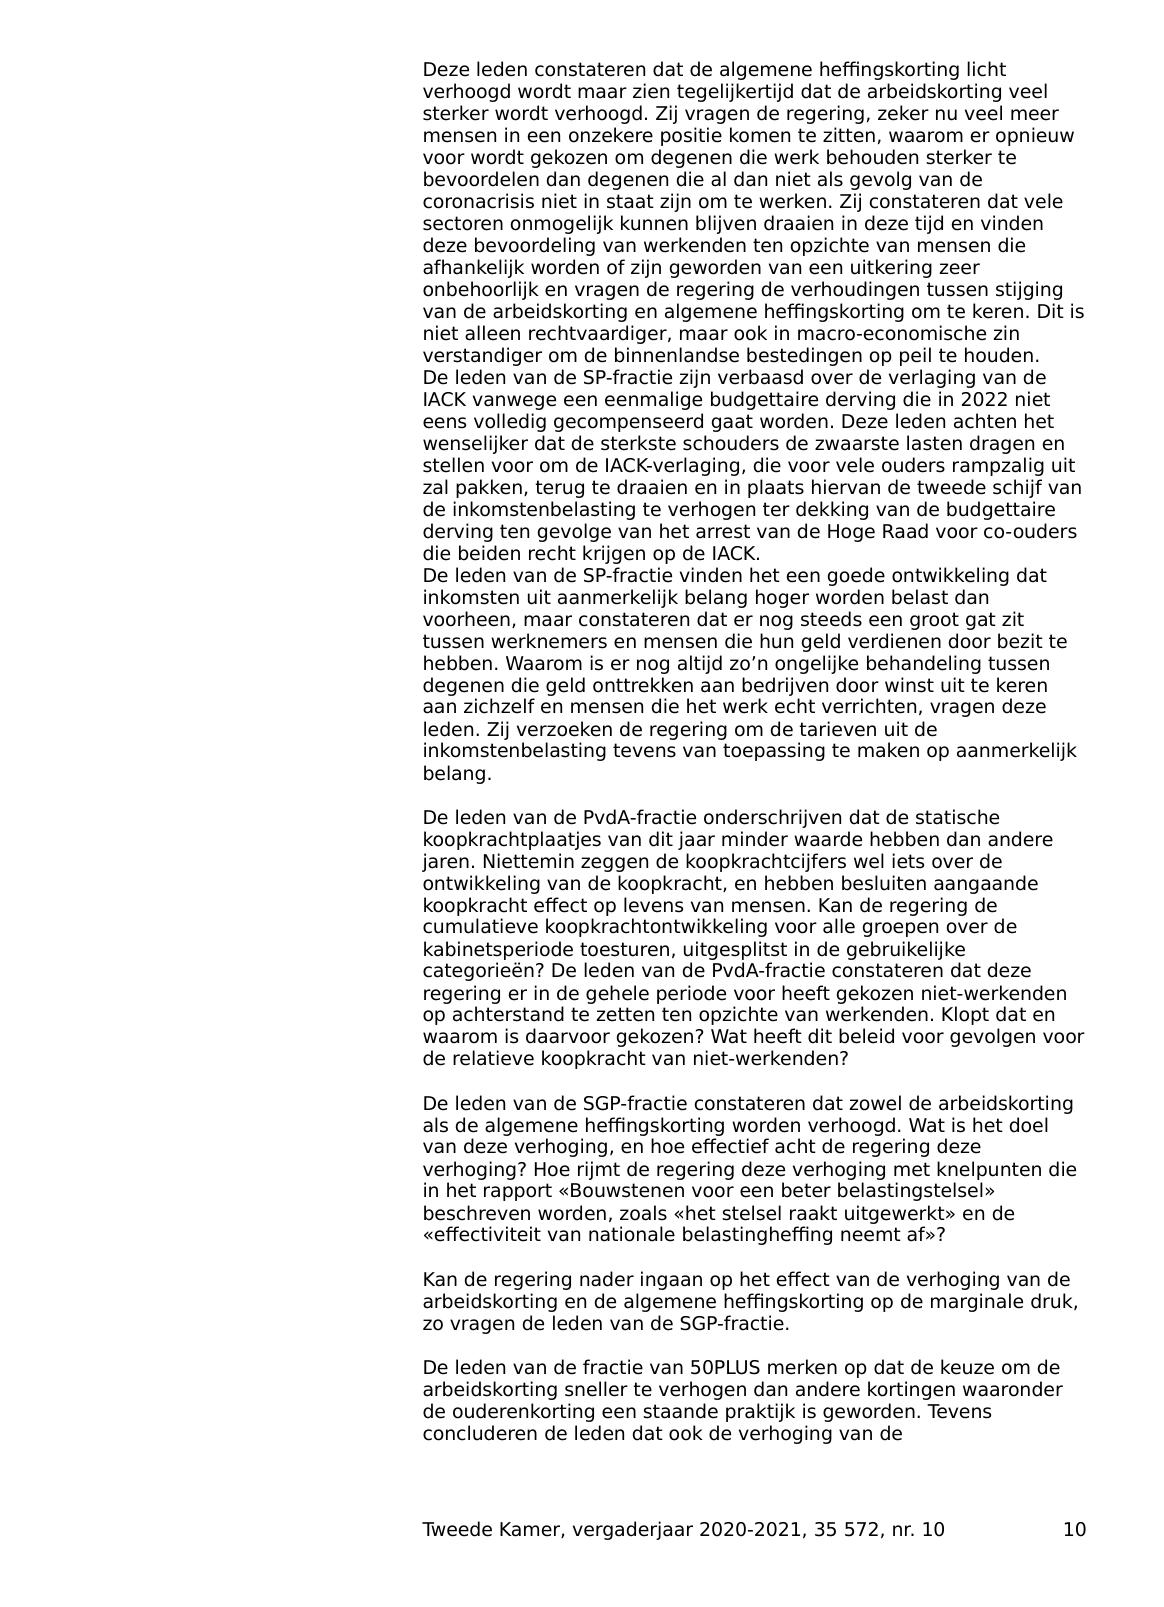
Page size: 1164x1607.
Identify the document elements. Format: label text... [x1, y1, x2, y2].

text De leden van de SGP-fractie constateren dat zowel de arbeidskorting als de algemene heffingskorting worden verhoogd. Wat is het doel van deze verhoging, en hoe effectief acht de regering deze verhoging? Hoe rijmt de regering deze verhoging met knelpunten die in het rapport «Bouwstenen voor een beter belastingstelsel» beschreven worden, zoals «het stelsel raakt uitgewerkt» en de «effectiviteit van nationale belastingheffing neemt af»? [422, 1092, 1087, 1246]
text De leden van de SP-fractie vinden het een goede ontwikkeling dat inkomsten uit aanmerkelijk belang hoger worden belast dan voorheen, maar constateren dat er nog steeds een groot gat zit tussen werknemers en mensen die hun geld verdienen door bezit te hebben. Waarom is er nog altijd zo’n ongelijke behandeling tussen degenen die geld onttrekken aan bedrijven door winst uit te keren aan zichzelf en mensen die het werk echt verrichten, vragen deze leden. Zij verzoeken de regering om de tarieven uit de inkomstenbelasting tevens van toepassing te maken op aanmerkelijk belang. [422, 564, 1087, 784]
text De leden van de fractie van 50PLUS merken op dat de keuze om de arbeidskorting sneller te verhogen dan andere kortingen waaronder de ouderenkorting een staande praktijk is geworden. Tevens concluderen de leden dat ook de verhoging van de [422, 1357, 1087, 1444]
text De leden van de PvdA-fractie onderschrijven dat de statische koopkrachtplaatjes van dit jaar minder waarde hebben dan andere jaren. Niettemin zeggen de koopkrachtcijfers wel iets over de ontwikkeling van de koopkracht, en hebben besluiten aangaande koopkracht effect op levens van mensen. Kan de regering de cumulatieve koopkrachtontwikkeling voor alle groepen over de kabinetsperiode toesturen, uitgesplitst in de gebruikelijke categorieën? De leden van de PvdA-fractie constateren dat deze regering er in de gehele periode voor heeft gekozen niet-werkenden op achterstand te zetten ten opzichte van werkenden. Klopt dat en waarom is daarvoor gekozen? Wat heeft dit beleid voor gevolgen voor de relatieve koopkracht van niet-werkenden? [422, 807, 1087, 1070]
text Deze leden constateren dat de algemene heffingskorting licht verhoogd wordt maar zien tegelijkertijd dat de arbeidskorting veel sterker wordt verhoogd. Zij vragen de regering, zeker nu veel meer mensen in een onzekere positie komen te zitten, waarom er opnieuw voor wordt gekozen om degenen die werk behouden sterker te bevoordelen dan degenen die al dan niet als gevolg van de coronacrisis niet in staat zijn om te werken. Zij constateren dat vele sectoren onmogelijk kunnen blijven draaien in deze tijd en vinden deze bevoordeling van werkenden ten opzichte van mensen die afhankelijk worden of zijn geworden van een uitkering zeer onbehoorlijk en vragen de regering de verhoudingen tussen stijging van de arbeidskorting en algemene heffingskorting om te keren. Dit is niet alleen rechtvaardiger, maar ook in macro-economische zin verstandiger om de binnenlandse bestedingen op peil te houden. [422, 59, 1087, 367]
text Kan de regering nader ingaan op het effect van de verhoging van de arbeidskorting en de algemene heffingskorting op de marginale druk, zo vragen de leden van de SGP-fractie. [422, 1268, 1087, 1334]
text De leden van de SP-fractie zijn verbaasd over de verlaging van de IACK vanwege een eenmalige budgettaire derving die in 2022 niet eens volledig gecompenseerd gaat worden. Deze leden achten het wenselijker dat de sterkste schouders de zwaarste lasten dragen en stellen voor om de IACK-verlaging, die voor vele ouders rampzalig uit zal pakken, terug te draaien en in plaats hiervan de tweede schijf van de inkomstenbelasting te verhogen ter dekking van de budgettaire derving ten gevolge van het arrest van de Hoge Raad voor co-ouders die beiden recht krijgen op de IACK. [422, 367, 1087, 564]
